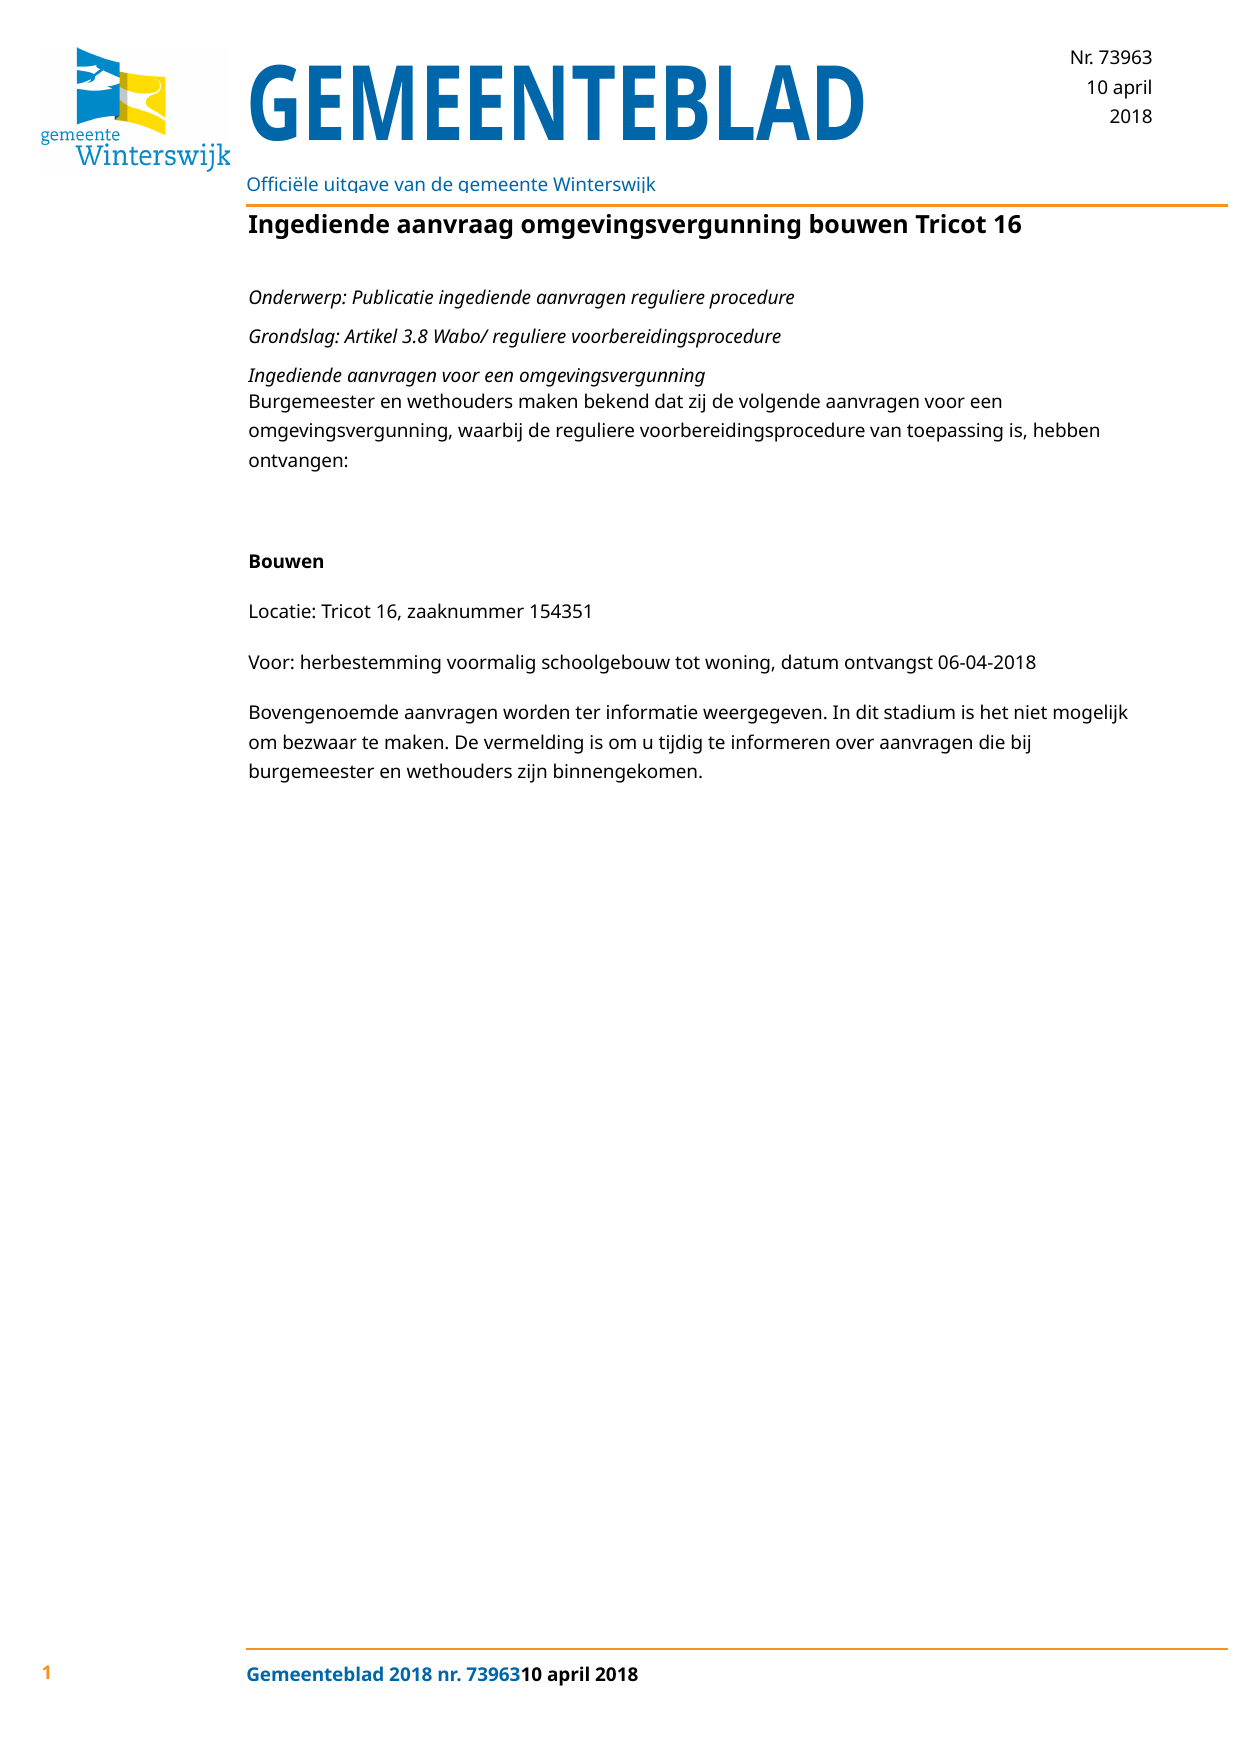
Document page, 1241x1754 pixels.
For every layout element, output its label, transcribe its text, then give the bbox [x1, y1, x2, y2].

text Grondslag: Artikel 3.8 Wabo/ reguliere voorbereidingsprocedure [248, 323, 1152, 349]
picture [225, 153, 231, 162]
text Locatie: Tricot 16, zaaknummer 154351 [248, 598, 1152, 624]
text Burgemeester en wethouders maken bekend dat zij de volgende aanvragen voor een omgevingsvergunning, waarbij de reguliere voorbereidingsprocedure van toepassing is, hebben ontvangen: [248, 388, 1152, 473]
picture [41, 47, 231, 172]
text Bouwen [248, 548, 1152, 574]
text Voor: herbestemming voormalig schoolgebouw tot woning, datum ontvangst 06-04-2018 [248, 649, 1152, 675]
text Ingediende aanvraag omgevingsvergunning bouwen Tricot 16 [248, 207, 1152, 241]
text Bovengenoemde aanvragen worden ter informatie weergegeven. In dit stadium is het niet mogelijk om bezwaar te maken. De vermelding is om u tijdig te informeren over aanvragen die bij burgemeester en wethouders zijn binnengekomen. [248, 699, 1152, 784]
text Onderwerp: Publicatie ingediende aanvragen reguliere procedure [248, 284, 1152, 309]
text Ingediende aanvragen voor een omgevingsvergunning [248, 362, 1152, 388]
